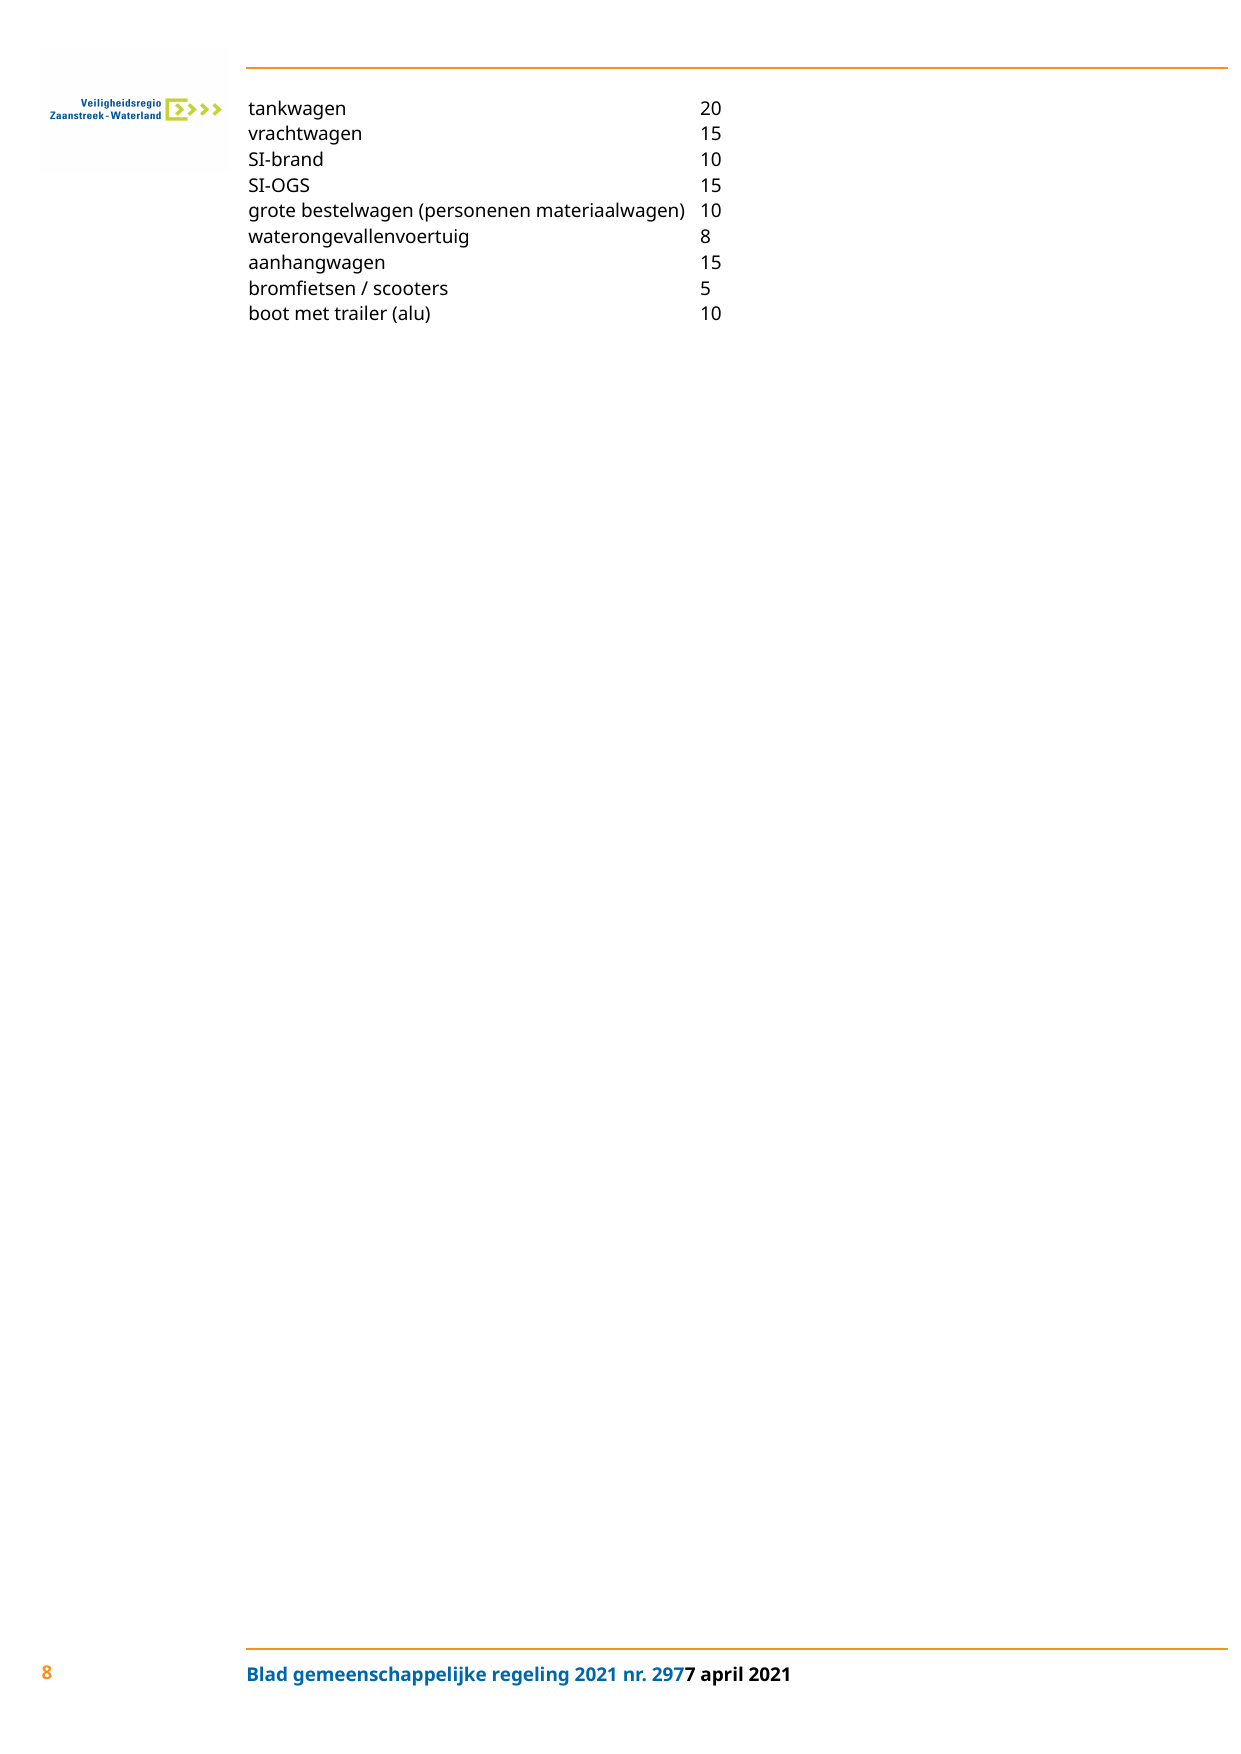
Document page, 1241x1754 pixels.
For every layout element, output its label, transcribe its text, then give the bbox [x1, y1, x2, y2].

table_cell aanhangwagen [248, 249, 700, 275]
table_cell 8 [700, 224, 1152, 249]
table_cell SI-OGS [248, 172, 700, 198]
table_cell 10 [700, 198, 1152, 223]
picture [41, 47, 231, 172]
table_cell SI-brand [248, 146, 700, 172]
table_cell bromfietsen / scooters [248, 275, 700, 301]
table_cell boot met trailer (alu) [248, 301, 700, 326]
table_cell 15 [700, 249, 1152, 275]
table_cell 15 [700, 172, 1152, 198]
table_cell waterongevallenvoertuig [248, 224, 700, 249]
table_cell 5 [700, 275, 1152, 301]
table_cell 15 [700, 121, 1152, 146]
table_cell 10 [700, 301, 1152, 326]
table_cell 10 [700, 146, 1152, 172]
table_cell vrachtwagen [248, 121, 700, 146]
table_cell tankwagen [248, 95, 700, 121]
table_cell grote bestelwagen (personenen materiaalwagen) [248, 198, 700, 223]
table_cell 20 [700, 95, 1152, 121]
